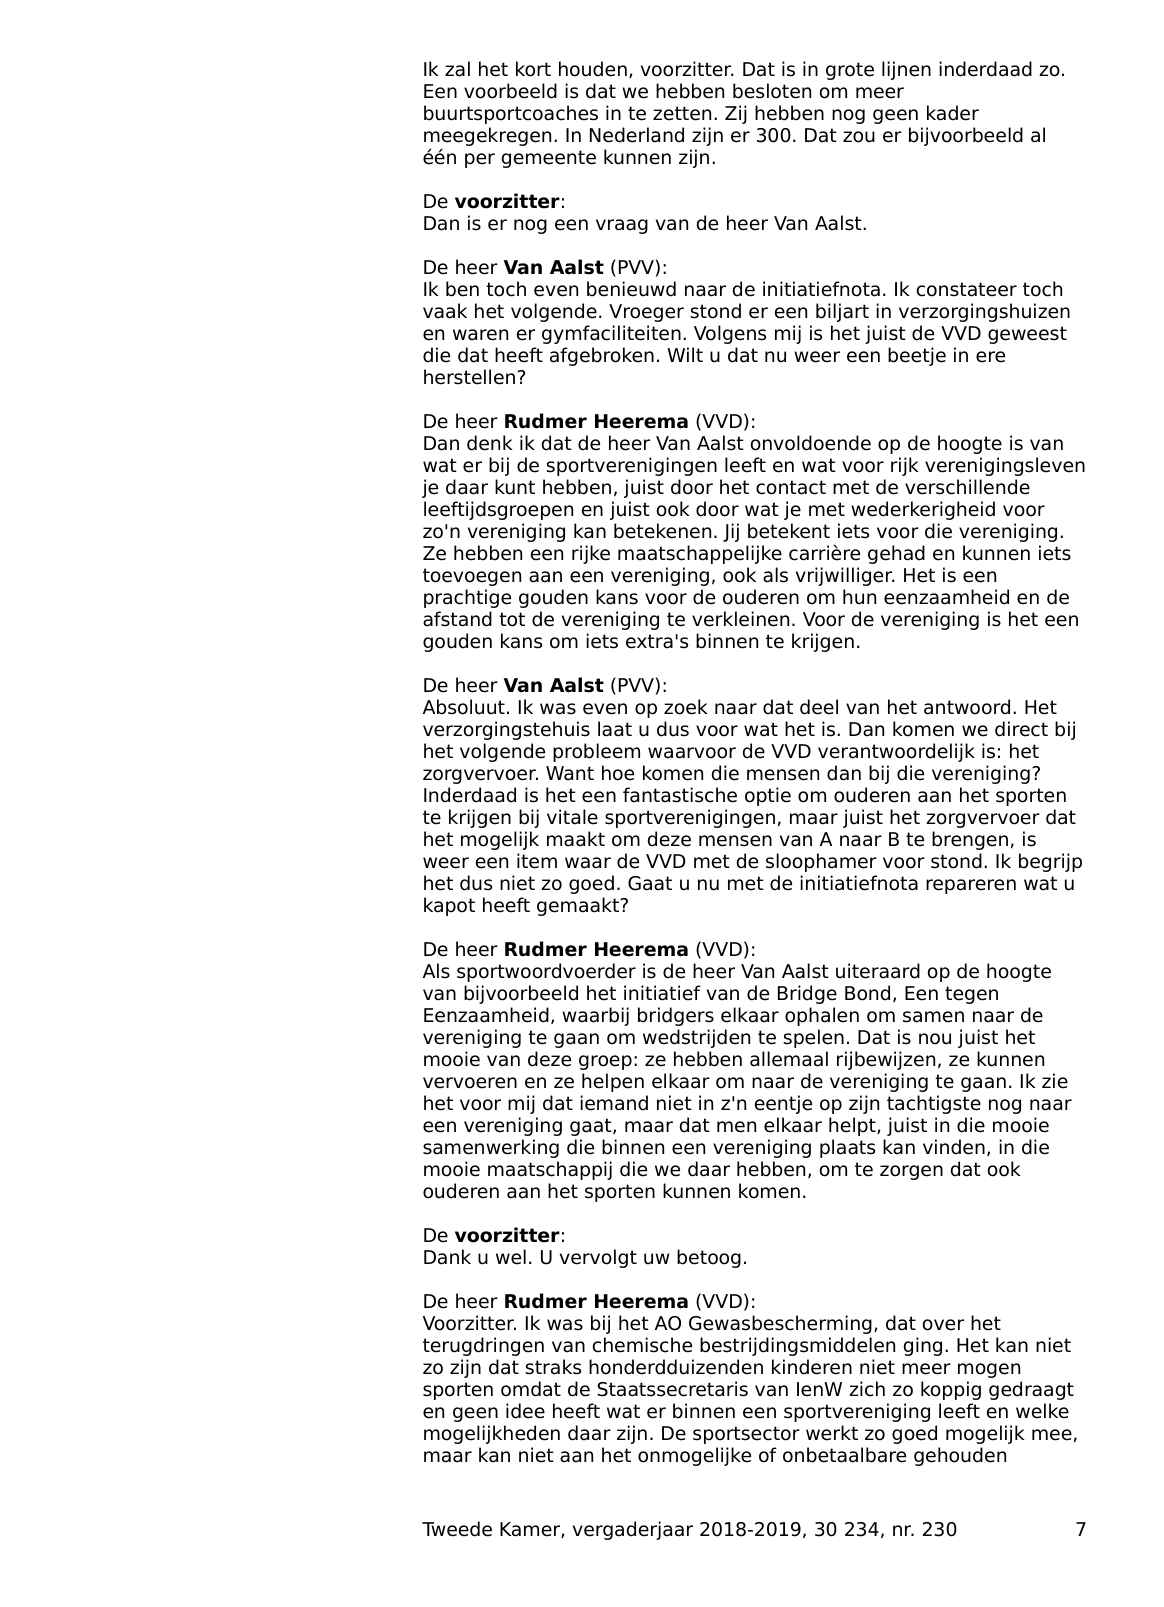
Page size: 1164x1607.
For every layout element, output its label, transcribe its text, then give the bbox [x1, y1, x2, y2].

text De heer Van Aalst (PVV): [422, 257, 1087, 279]
text Absoluut. Ik was even op zoek naar dat deel van het antwoord. Het verzorgingstehuis laat u dus voor wat het is. Dan komen we direct bij het volgende probleem waarvoor de VVD verantwoordelijk is: het zorgvervoer. Want hoe komen die mensen dan bij die vereniging? Inderdaad is het een fantastische optie om ouderen aan het sporten te krijgen bij vitale sportverenigingen, maar juist het zorgvervoer dat het mogelijk maakt om deze mensen van A naar B te brengen, is weer een item waar de VVD met de sloophamer voor stond. Ik begrijp het dus niet zo goed. Gaat u nu met de initiatiefnota repareren wat u kapot heeft gemaakt? [422, 697, 1087, 917]
text De voorzitter: [422, 191, 1087, 213]
text De heer Rudmer Heerema (VVD): [422, 411, 1087, 433]
text De voorzitter: [422, 1225, 1087, 1247]
text Voorzitter. Ik was bij het AO Gewasbescherming, dat over het terugdringen van chemische bestrijdingsmiddelen ging. Het kan niet zo zijn dat straks honderdduizenden kinderen niet meer mogen sporten omdat de Staatssecretaris van IenW zich zo koppig gedraagt en geen idee heeft wat er binnen een sportvereniging leeft en welke mogelijkheden daar zijn. De sportsector werkt zo goed mogelijk mee, maar kan niet aan het onmogelijke of onbetaalbare gehouden [422, 1313, 1087, 1467]
text Als sportwoordvoerder is de heer Van Aalst uiteraard op de hoogte van bijvoorbeeld het initiatief van de Bridge Bond, Een tegen Eenzaamheid, waarbij bridgers elkaar ophalen om samen naar de vereniging te gaan om wedstrijden te spelen. Dat is nou juist het mooie van deze groep: ze hebben allemaal rijbewijzen, ze kunnen vervoeren en ze helpen elkaar om naar de vereniging te gaan. Ik zie het voor mij dat iemand niet in z'n eentje op zijn tachtigste nog naar een vereniging gaat, maar dat men elkaar helpt, juist in die mooie samenwerking die binnen een vereniging plaats kan vinden, in die mooie maatschappij die we daar hebben, om te zorgen dat ook ouderen aan het sporten kunnen komen. [422, 961, 1087, 1203]
text Dan denk ik dat de heer Van Aalst onvoldoende op de hoogte is van wat er bij de sportverenigingen leeft en wat voor rijk verenigingsleven je daar kunt hebben, juist door het contact met de verschillende leeftijdsgroepen en juist ook door wat je met wederkerigheid voor zo'n vereniging kan betekenen. Jij betekent iets voor die vereniging. Ze hebben een rijke maatschappelijke carrière gehad en kunnen iets toevoegen aan een vereniging, ook als vrijwilliger. Het is een prachtige gouden kans voor de ouderen om hun eenzaamheid en de afstand tot de vereniging te verkleinen. Voor de vereniging is het een gouden kans om iets extra's binnen te krijgen. [422, 433, 1087, 653]
text De heer Rudmer Heerema (VVD): [422, 939, 1087, 961]
text Dan is er nog een vraag van de heer Van Aalst. [422, 213, 1087, 235]
text De heer Van Aalst (PVV): [422, 675, 1087, 697]
text Dank u wel. U vervolgt uw betoog. [422, 1247, 1087, 1269]
text Ik zal het kort houden, voorzitter. Dat is in grote lijnen inderdaad zo. Een voorbeeld is dat we hebben besloten om meer buurtsportcoaches in te zetten. Zij hebben nog geen kader meegekregen. In Nederland zijn er 300. Dat zou er bijvoorbeeld al één per gemeente kunnen zijn. [422, 59, 1087, 169]
text De heer Rudmer Heerema (VVD): [422, 1291, 1087, 1313]
text Ik ben toch even benieuwd naar de initiatiefnota. Ik constateer toch vaak het volgende. Vroeger stond er een biljart in verzorgingshuizen en waren er gymfaciliteiten. Volgens mij is het juist de VVD geweest die dat heeft afgebroken. Wilt u dat nu weer een beetje in ere herstellen? [422, 279, 1087, 389]
